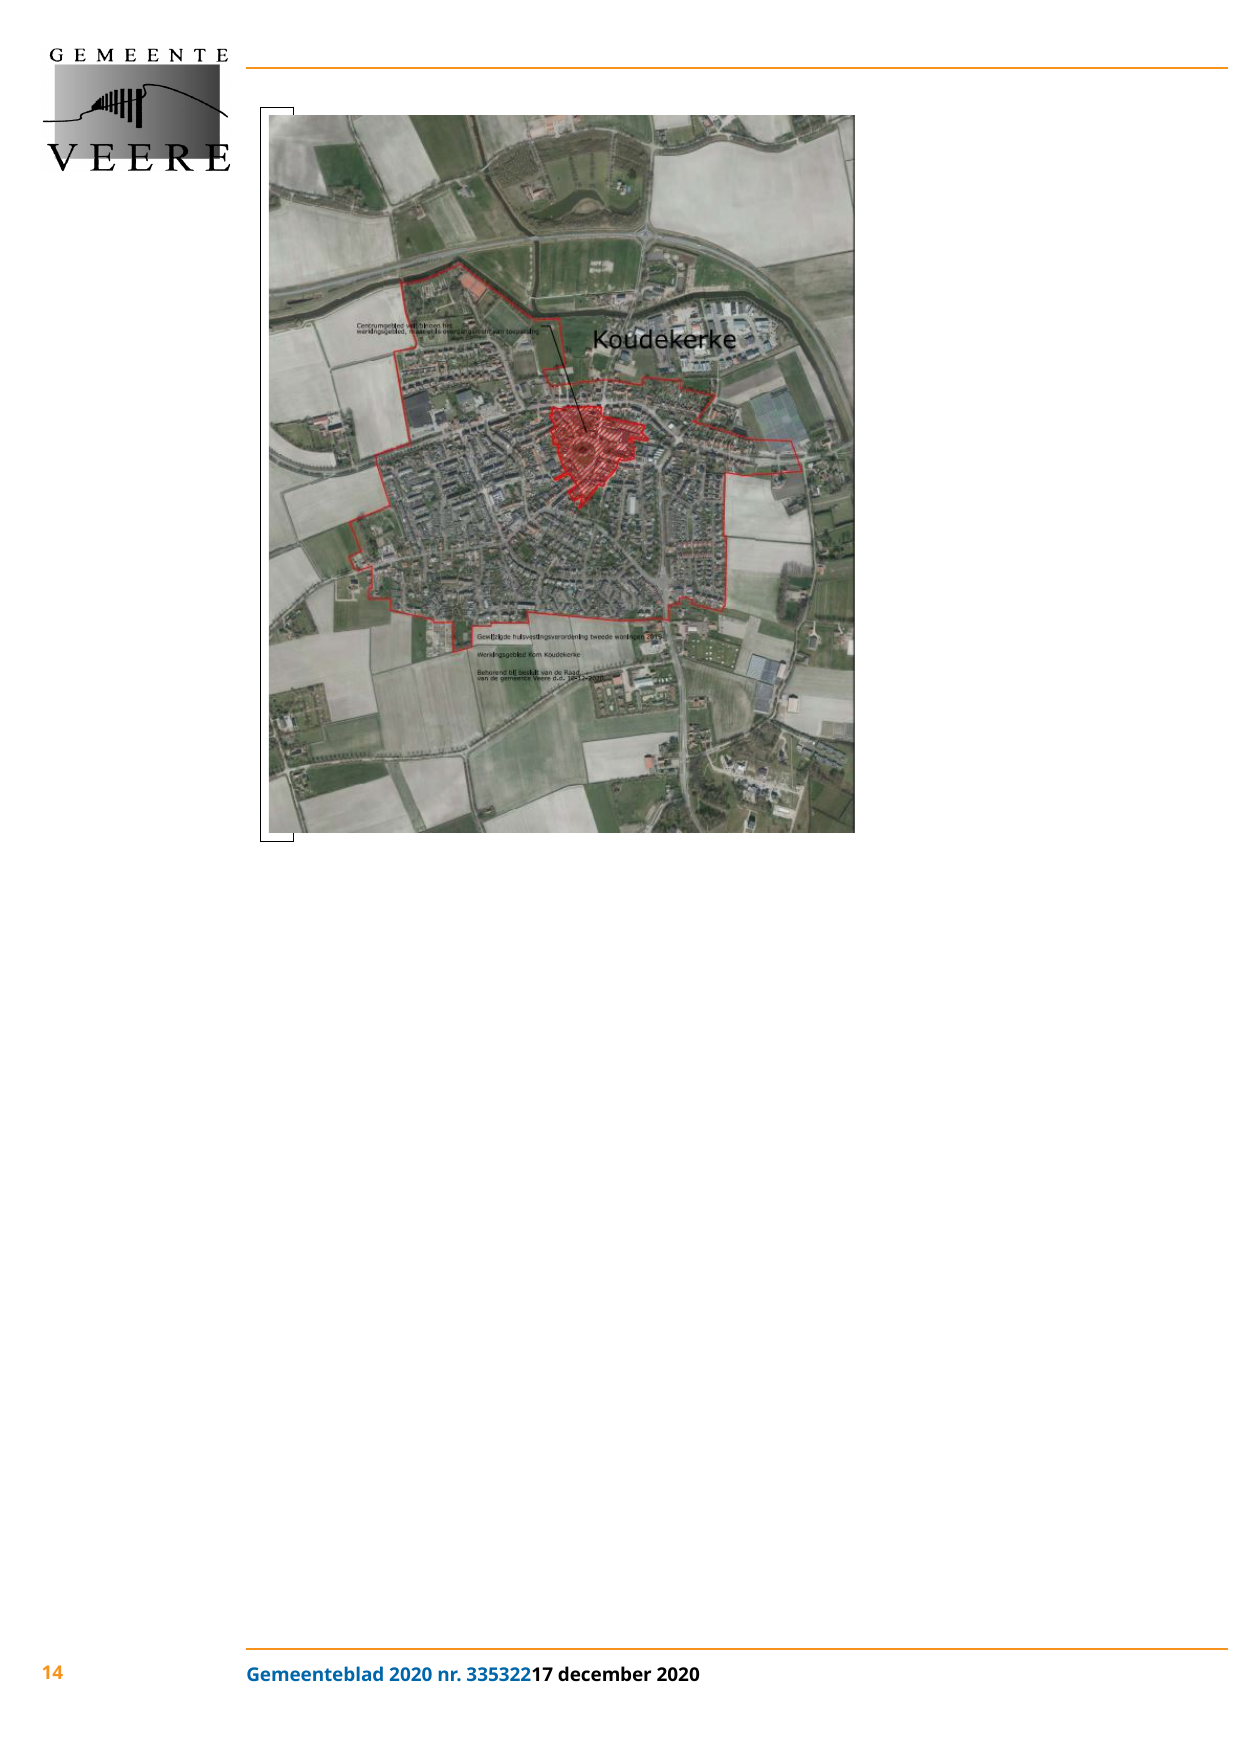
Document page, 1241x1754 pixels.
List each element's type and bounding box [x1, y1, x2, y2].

picture [268, 115, 860, 833]
picture [41, 47, 231, 172]
